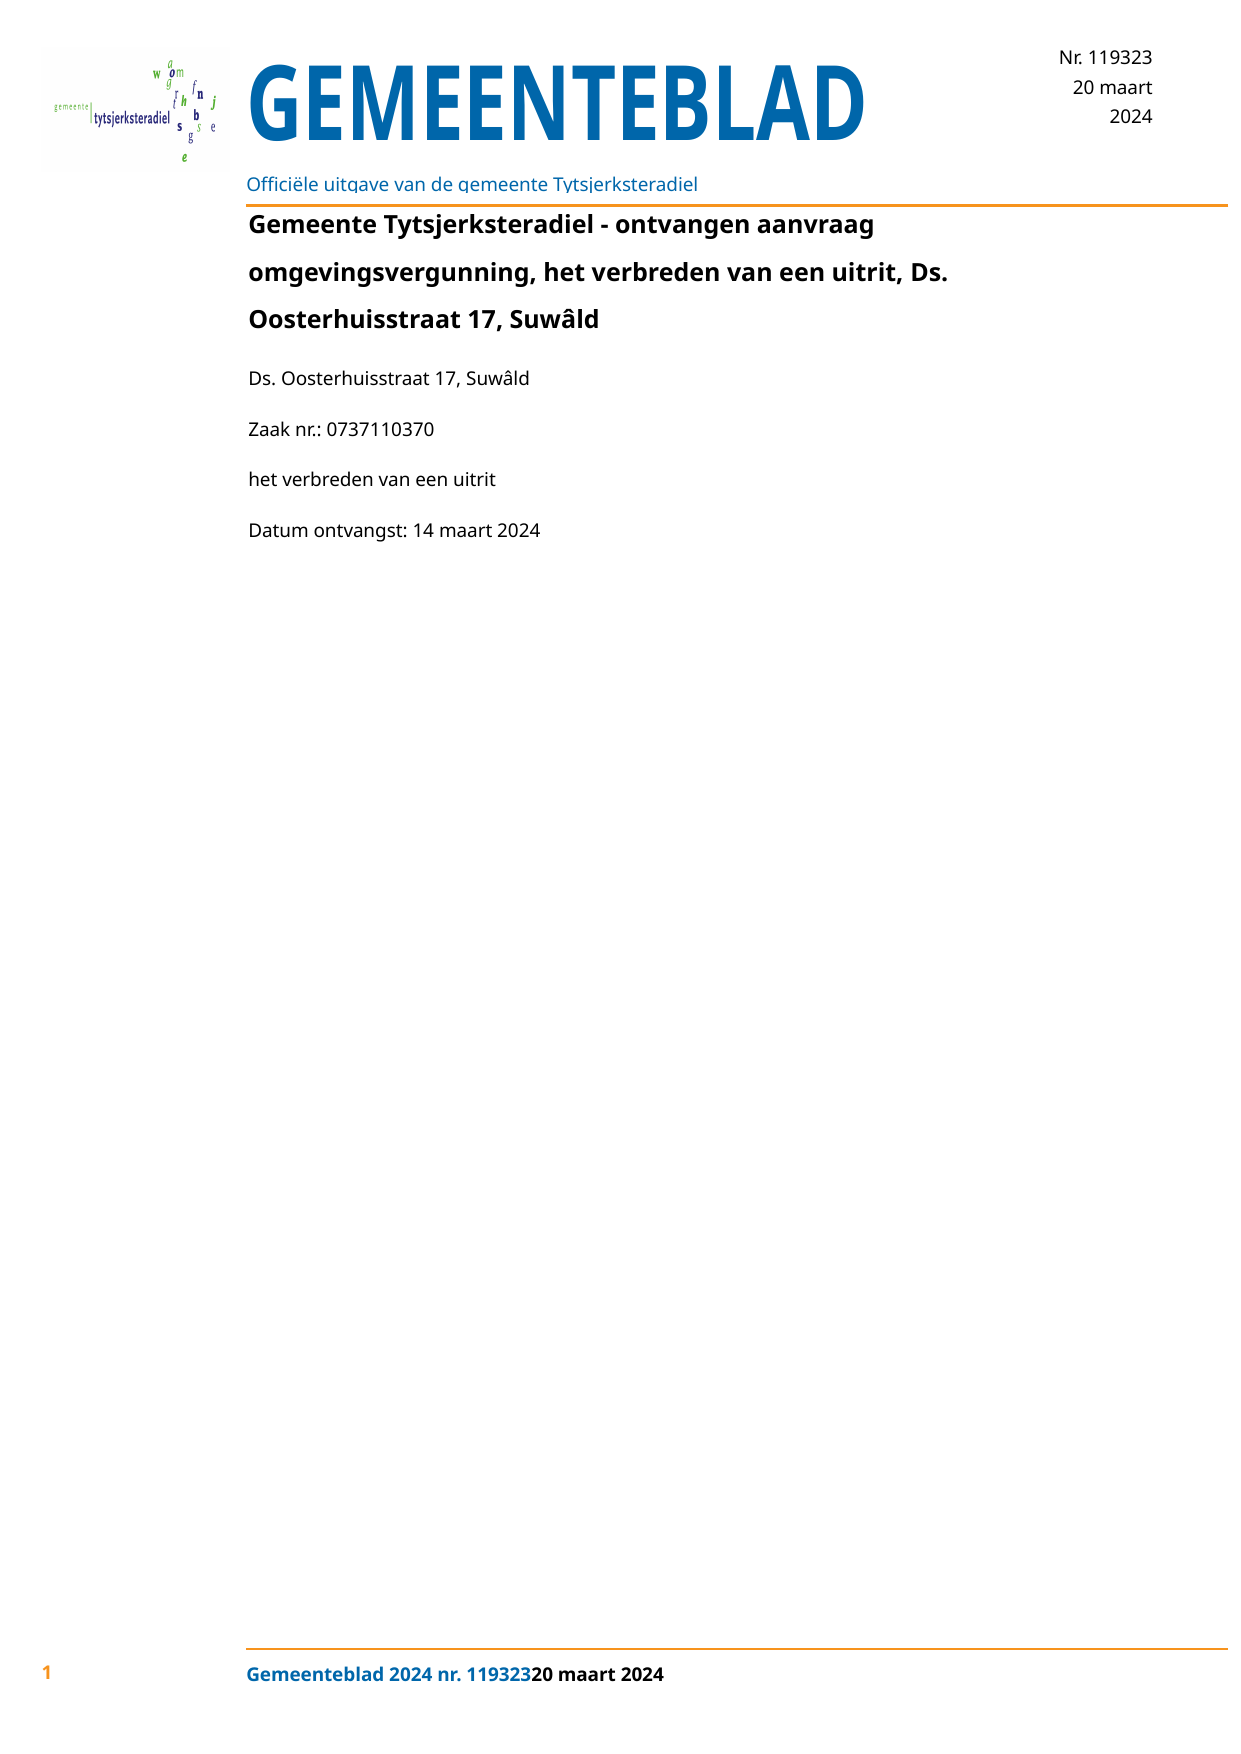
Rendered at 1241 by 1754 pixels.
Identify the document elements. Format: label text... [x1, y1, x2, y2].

picture [41, 47, 231, 172]
text Zaak nr.: 0737110370 [248, 416, 1152, 442]
text Gemeente Tytsjerksteradiel - ontvangen aanvraag omgevingsvergunning, het verbreden van een uitrit, Ds. Oosterhuisstraat 17, Suwâld [248, 207, 1152, 336]
text Ds. Oosterhuisstraat 17, Suwâld [248, 366, 1152, 391]
text het verbreden van een uitrit [248, 466, 1152, 492]
text Datum ontvangst: 14 maart 2024 [248, 517, 1152, 542]
